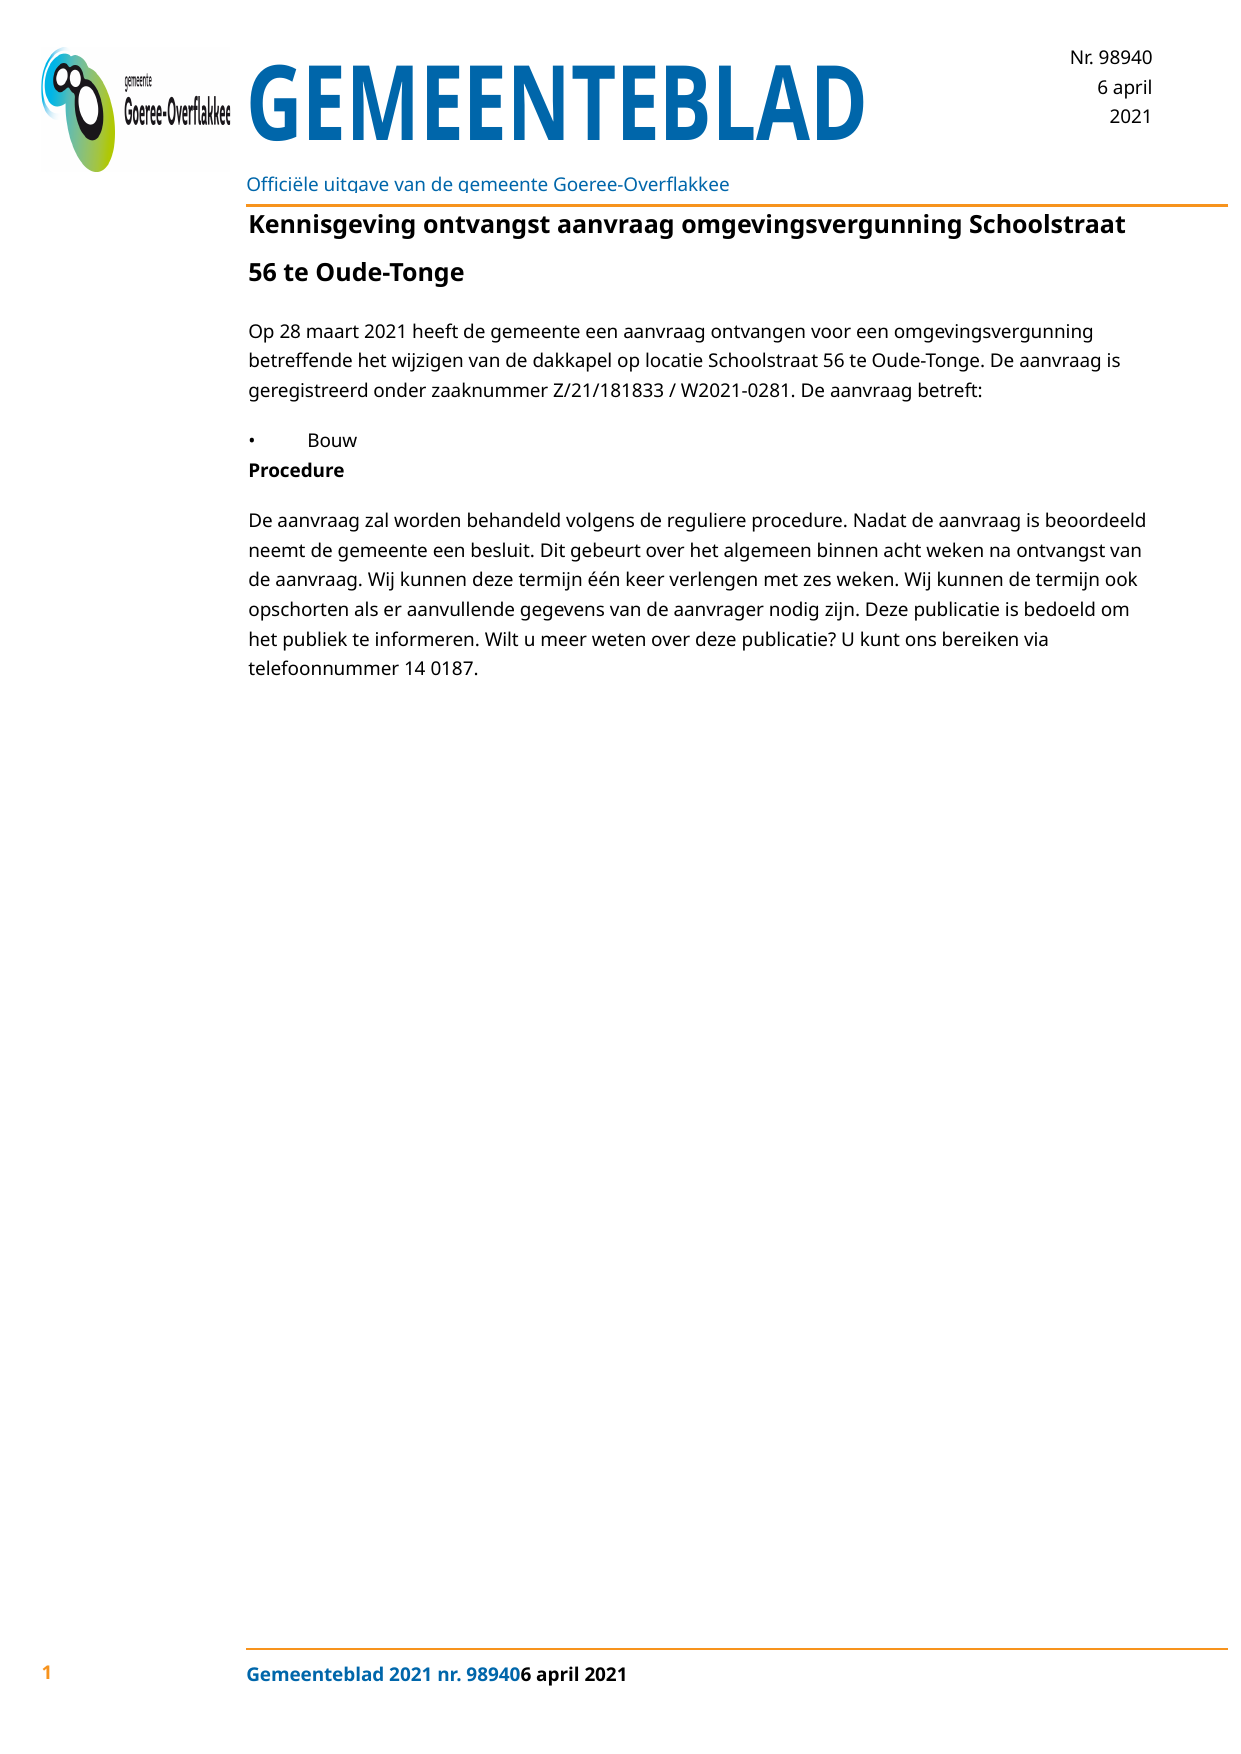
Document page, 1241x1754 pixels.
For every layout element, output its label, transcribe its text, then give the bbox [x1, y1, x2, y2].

text Kennisgeving ontvangst aanvraag omgevingsvergunning Schoolstraat 56 te Oude-Tonge [248, 207, 1152, 288]
picture [41, 47, 231, 172]
list Bouw [248, 427, 1152, 453]
text Op 28 maart 2021 heeft de gemeente een aanvraag ontvangen voor een omgevingsvergunning betreffende het wijzigen van de dakkapel op locatie Schoolstraat 56 te Oude-Tonge. De aanvraag is geregistreerd onder zaaknummer Z/21/181833 / W2021-0281. De aanvraag betreft: [248, 318, 1152, 403]
text De aanvraag zal worden behandeld volgens de reguliere procedure. Nadat de aanvraag is beoordeeld neemt de gemeente een besluit. Dit gebeurt over het algemeen binnen acht weken na ontvangst van de aanvraag. Wij kunnen deze termijn één keer verlengen met zes weken. Wij kunnen de termijn ook opschorten als er aanvullende gegevens van de aanvrager nodig zijn. Deze publicatie is bedoeld om het publiek te informeren. Wilt u meer weten over deze publicatie? U kunt ons bereiken via telefoonnummer 14 0187. [248, 507, 1152, 681]
text Procedure [248, 457, 1152, 483]
